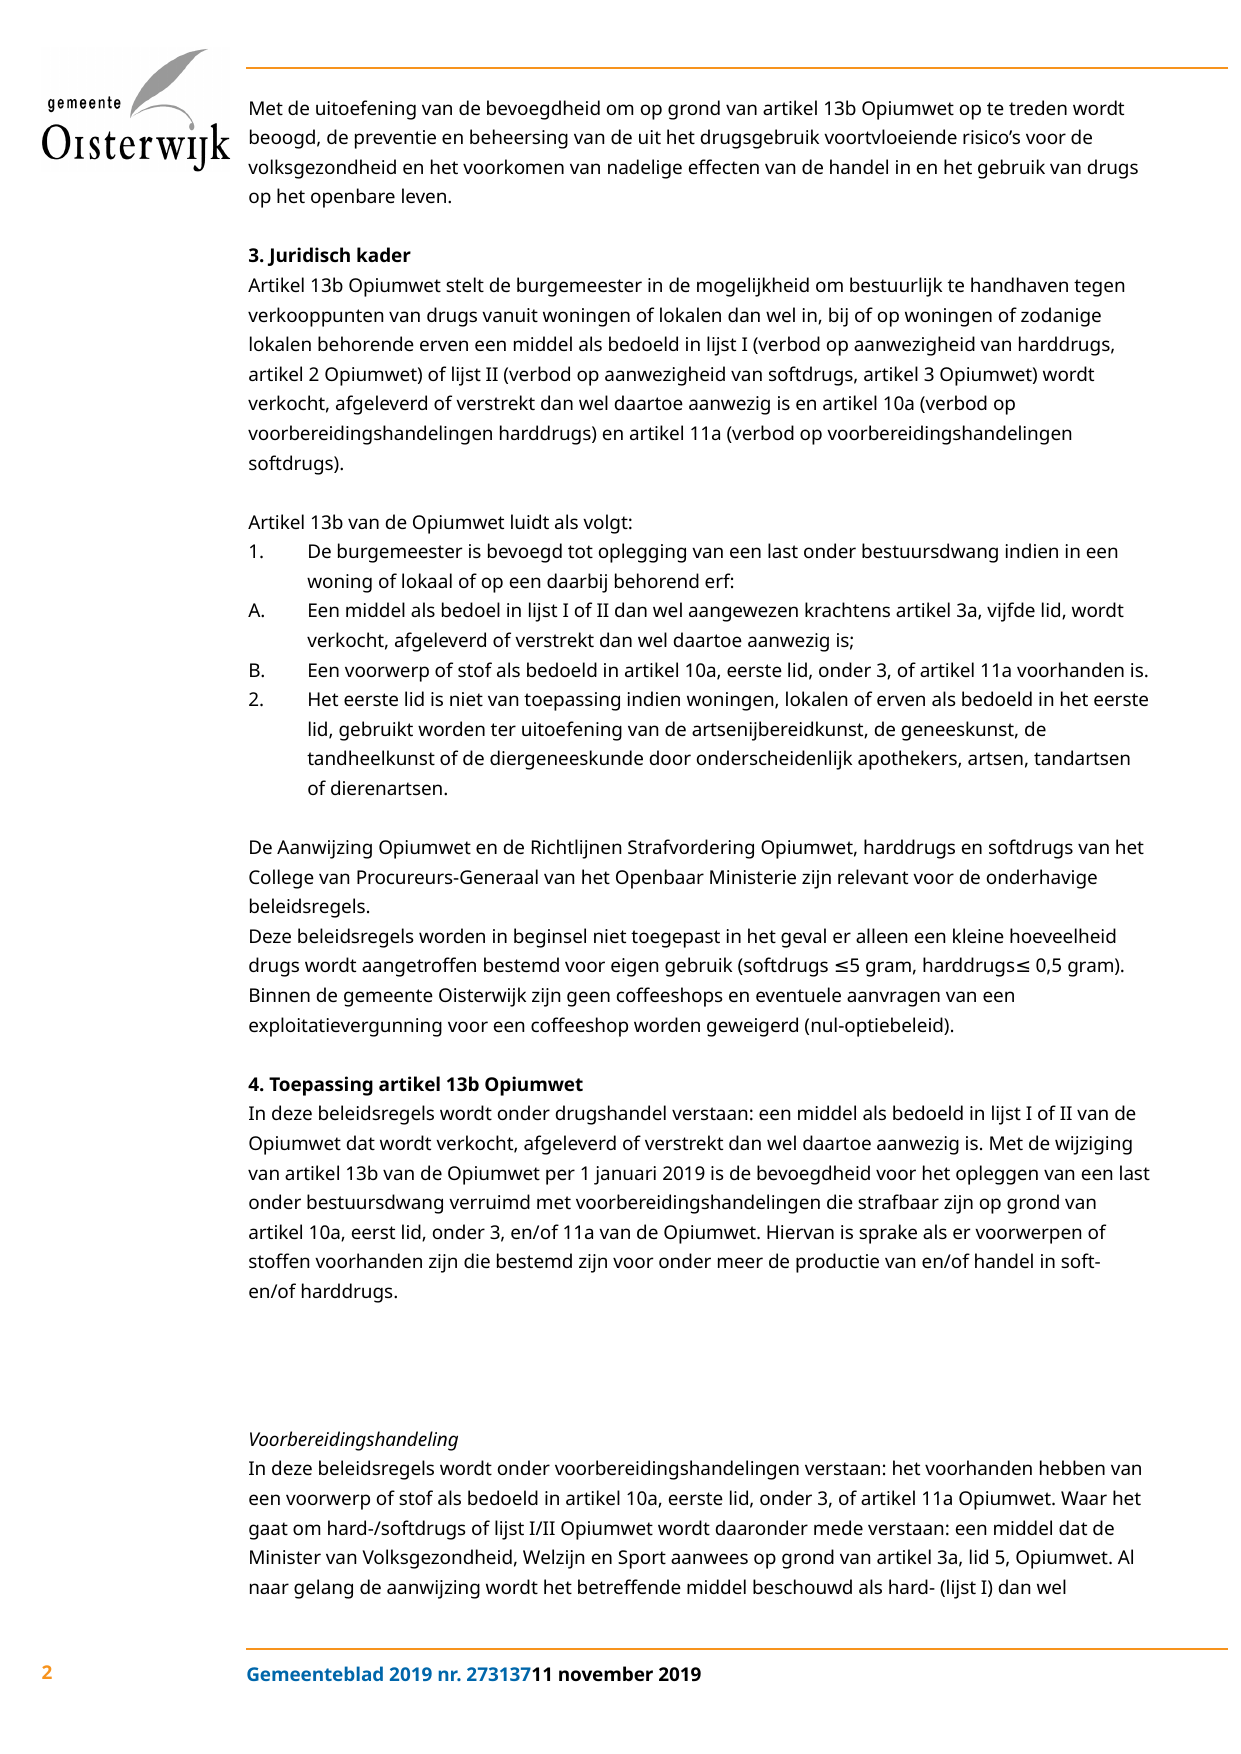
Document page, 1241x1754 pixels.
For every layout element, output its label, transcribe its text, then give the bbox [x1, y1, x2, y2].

list De burgemeester is bevoegd tot oplegging van een last onder bestuursdwang indien in een woning of lokaal of op een daarbij behorend erf: [248, 538, 1152, 594]
list Een voorwerp of stof als bedoeld in artikel 10a, eerste lid, onder 3, of artikel 11a voorhanden is. [248, 657, 1152, 683]
text In deze beleidsregels wordt onder voorbereidingshandelingen verstaan: het voorhanden hebben van een voorwerp of stof als bedoeld in artikel 10a, eerste lid, onder 3, of artikel 11a Opiumwet. Waar het gaat om hard-/softdrugs of lijst I/II Opiumwet wordt daaronder mede verstaan: een middel dat de Minister van Volksgezondheid, Welzijn en Sport aanwees op grond van artikel 3a, lid 5, Opiumwet. Al naar gelang de aanwijzing wordt het betreffende middel beschouwd als hard- (lijst I) dan wel [248, 1456, 1152, 1600]
text Artikel 13b Opiumwet stelt de burgemeester in de mogelijkheid om bestuurlijk te handhaven tegen verkooppunten van drugs vanuit woningen of lokalen dan wel in, bij of op woningen of zodanige lokalen behorende erven een middel als bedoeld in lijst I (verbod op aanwezigheid van harddrugs, artikel 2 Opiumwet) of lijst II (verbod op aanwezigheid van softdrugs, artikel 3 Opiumwet) wordt verkocht, afgeleverd of verstrekt dan wel daartoe aanwezig is en artikel 10a (verbod op voorbereidingshandelingen harddrugs) en artikel 11a (verbod op voorbereidingshandelingen softdrugs). [248, 272, 1152, 476]
text Binnen de gemeente Oisterwijk zijn geen coffeeshops en eventuele aanvragen van een exploitatievergunning voor een coffeeshop worden geweigerd (nul-optiebeleid). [248, 982, 1152, 1038]
list Het eerste lid is niet van toepassing indien woningen, lokalen of erven als bedoeld in het eerste lid, gebruikt worden ter uitoefening van de artsenijbereidkunst, de geneeskunst, de tandheelkunst of de diergeneeskunde door onderscheidenlijk apothekers, artsen, tandartsen of dierenartsen. [248, 686, 1152, 801]
text Voorbereidingshandeling [248, 1426, 1152, 1452]
text 3. Juridisch kader [248, 243, 1152, 268]
text In deze beleidsregels wordt onder drugshandel verstaan: een middel als bedoeld in lijst I of II van de Opiumwet dat wordt verkocht, afgeleverd of verstrekt dan wel daartoe aanwezig is. Met de wijziging van artikel 13b van de Opiumwet per 1 januari 2019 is de bevoegdheid voor het opleggen van een last onder bestuursdwang verruimd met voorbereidingshandelingen die strafbaar zijn op grond van artikel 10a, eerst lid, onder 3, en/of 11a van de Opiumwet. Hiervan is sprake als er voorwerpen of stoffen voorhanden zijn die bestemd zijn voor onder meer de productie van en/of handel in soft- en/of harddrugs. [248, 1101, 1152, 1304]
list Een middel als bedoel in lijst I of II dan wel aangewezen krachtens artikel 3a, vijfde lid, wordt verkocht, afgeleverd of verstrekt dan wel daartoe aanwezig is; [248, 598, 1152, 653]
text 4. Toepassing artikel 13b Opiumwet [248, 1071, 1152, 1097]
picture [41, 47, 231, 172]
text Met de uitoefening van de bevoegdheid om op grond van artikel 13b Opiumwet op te treden wordt beoogd, de preventie en beheersing van de uit het drugsgebruik voortvloeiende risico’s voor de volksgezondheid en het voorkomen van nadelige effecten van de handel in en het gebruik van drugs op het openbare leven. [248, 95, 1152, 209]
text De Aanwijzing Opiumwet en de Richtlijnen Strafvordering Opiumwet, harddrugs en softdrugs van het College van Procureurs-Generaal van het Openbaar Ministerie zijn relevant voor de onderhavige beleidsregels. [248, 834, 1152, 919]
text Artikel 13b van de Opiumwet luidt als volgt: [248, 509, 1152, 535]
text Deze beleidsregels worden in beginsel niet toegepast in het geval er alleen een kleine hoeveelheid drugs wordt aangetroffen bestemd voor eigen gebruik (softdrugs ≤5 gram, harddrugs≤ 0,5 gram). [248, 923, 1152, 978]
